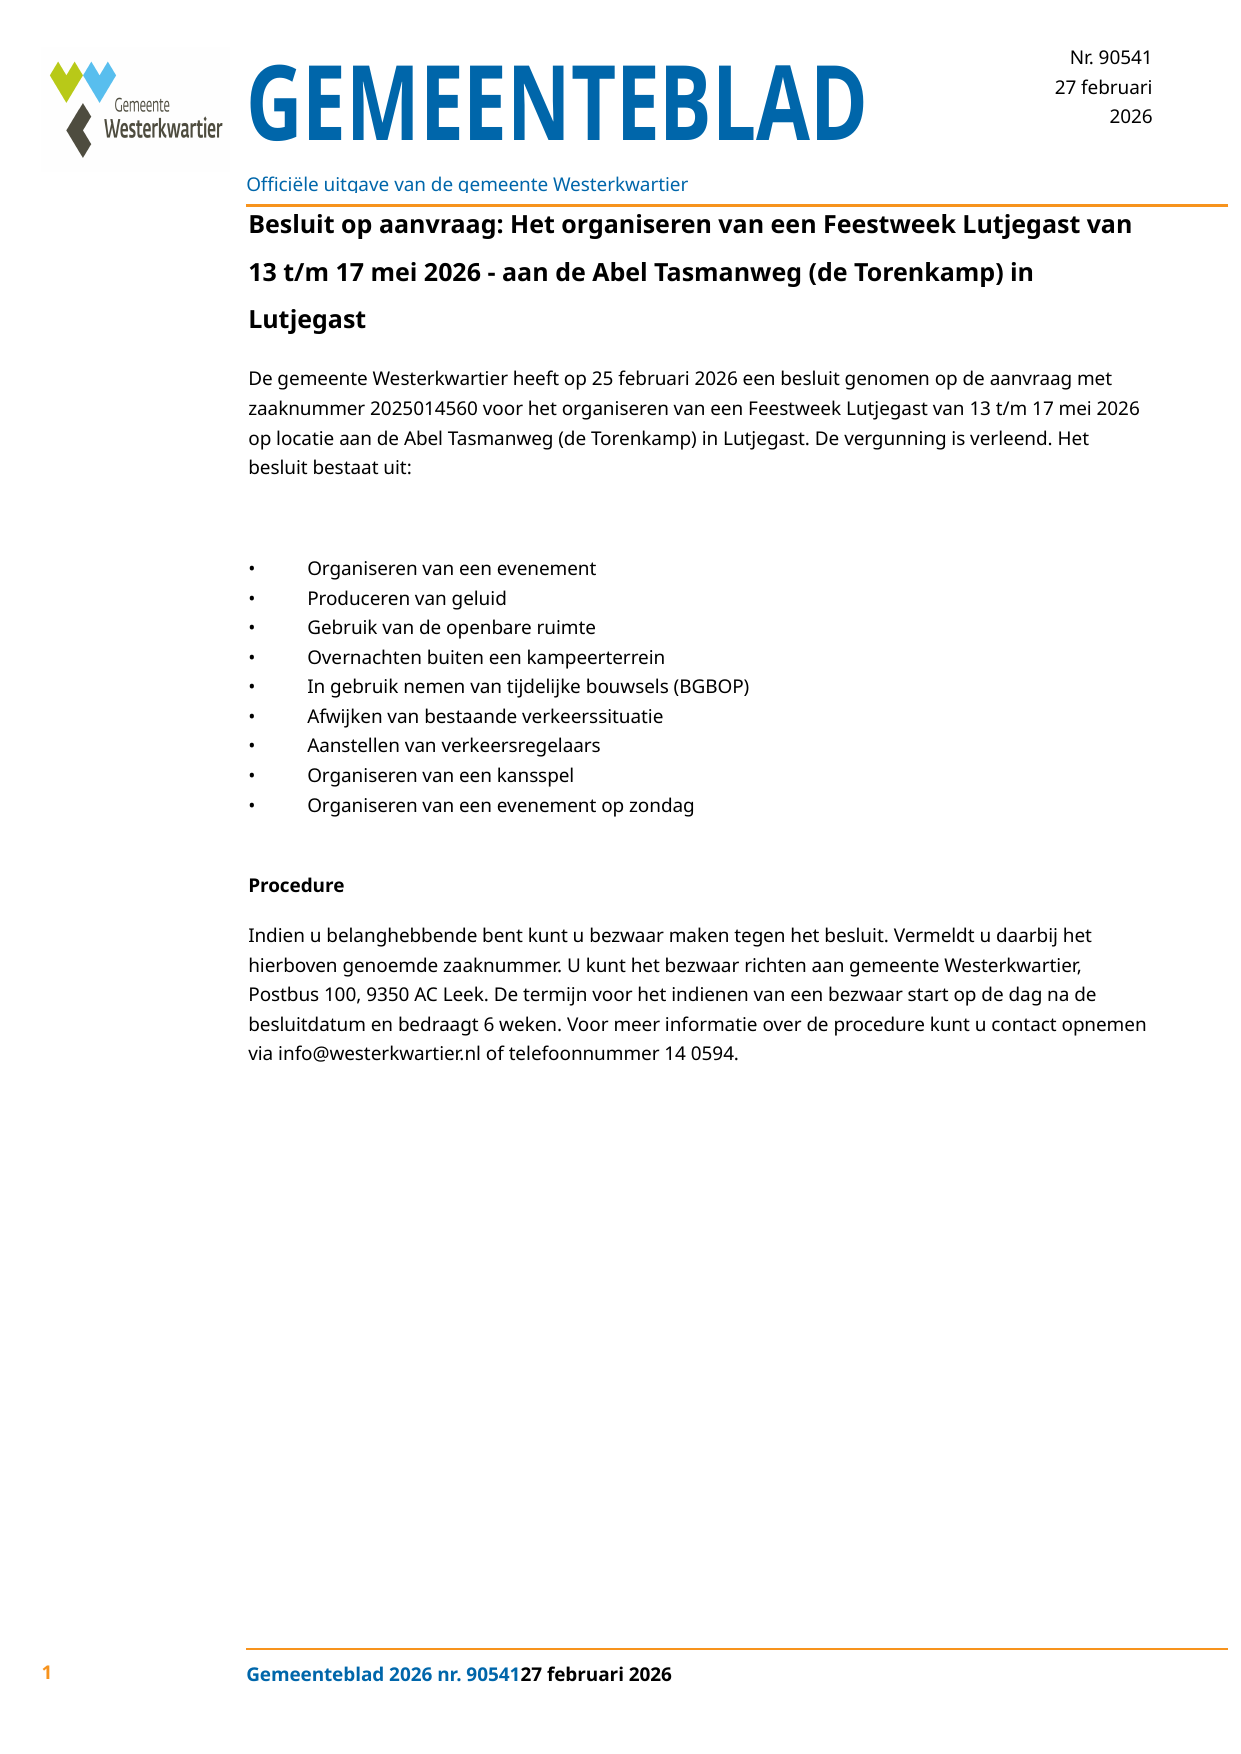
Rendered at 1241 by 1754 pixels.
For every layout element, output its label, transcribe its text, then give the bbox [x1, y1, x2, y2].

list Aanstellen van verkeersregelaars [248, 733, 1152, 758]
text Besluit op aanvraag: Het organiseren van een Feestweek Lutjegast van 13 t/m 17 mei 2026 - aan de Abel Tasmanweg (de Torenkamp) in Lutjegast [248, 207, 1152, 336]
list Gebruik van de openbare ruimte [248, 614, 1152, 640]
list Afwijken van bestaande verkeerssituatie [248, 703, 1152, 729]
text Procedure [248, 872, 1152, 897]
text Indien u belanghebbende bent kunt u bezwaar maken tegen het besluit. Vermeldt u daarbij het hierboven genoemde zaaknummer. U kunt het bezwaar richten aan gemeente Westerkwartier, Postbus 100, 9350 AC Leek. De termijn voor het indienen van een bezwaar start op de dag na de besluitdatum en bedraagt 6 weken. Voor meer informatie over de procedure kunt u contact opnemen via info@westerkwartier.nl of telefoonnummer 14 0594. [248, 922, 1152, 1066]
list Organiseren van een evenement op zondag [248, 792, 1152, 817]
text De gemeente Westerkwartier heeft op 25 februari 2026 een besluit genomen op de aanvraag met zaaknummer 2025014560 voor het organiseren van een Feestweek Lutjegast van 13 t/m 17 mei 2026 op locatie aan de Abel Tasmanweg (de Torenkamp) in Lutjegast. De vergunning is verleend. Het besluit bestaat uit: [248, 366, 1152, 480]
picture [41, 47, 231, 172]
list Organiseren van een evenement [248, 555, 1152, 581]
list Overnachten buiten een kampeerterrein [248, 644, 1152, 669]
list Organiseren van een kansspel [248, 762, 1152, 788]
list Produceren van geluid [248, 585, 1152, 610]
list In gebruik nemen van tijdelijke bouwsels (BGBOP) [248, 673, 1152, 699]
